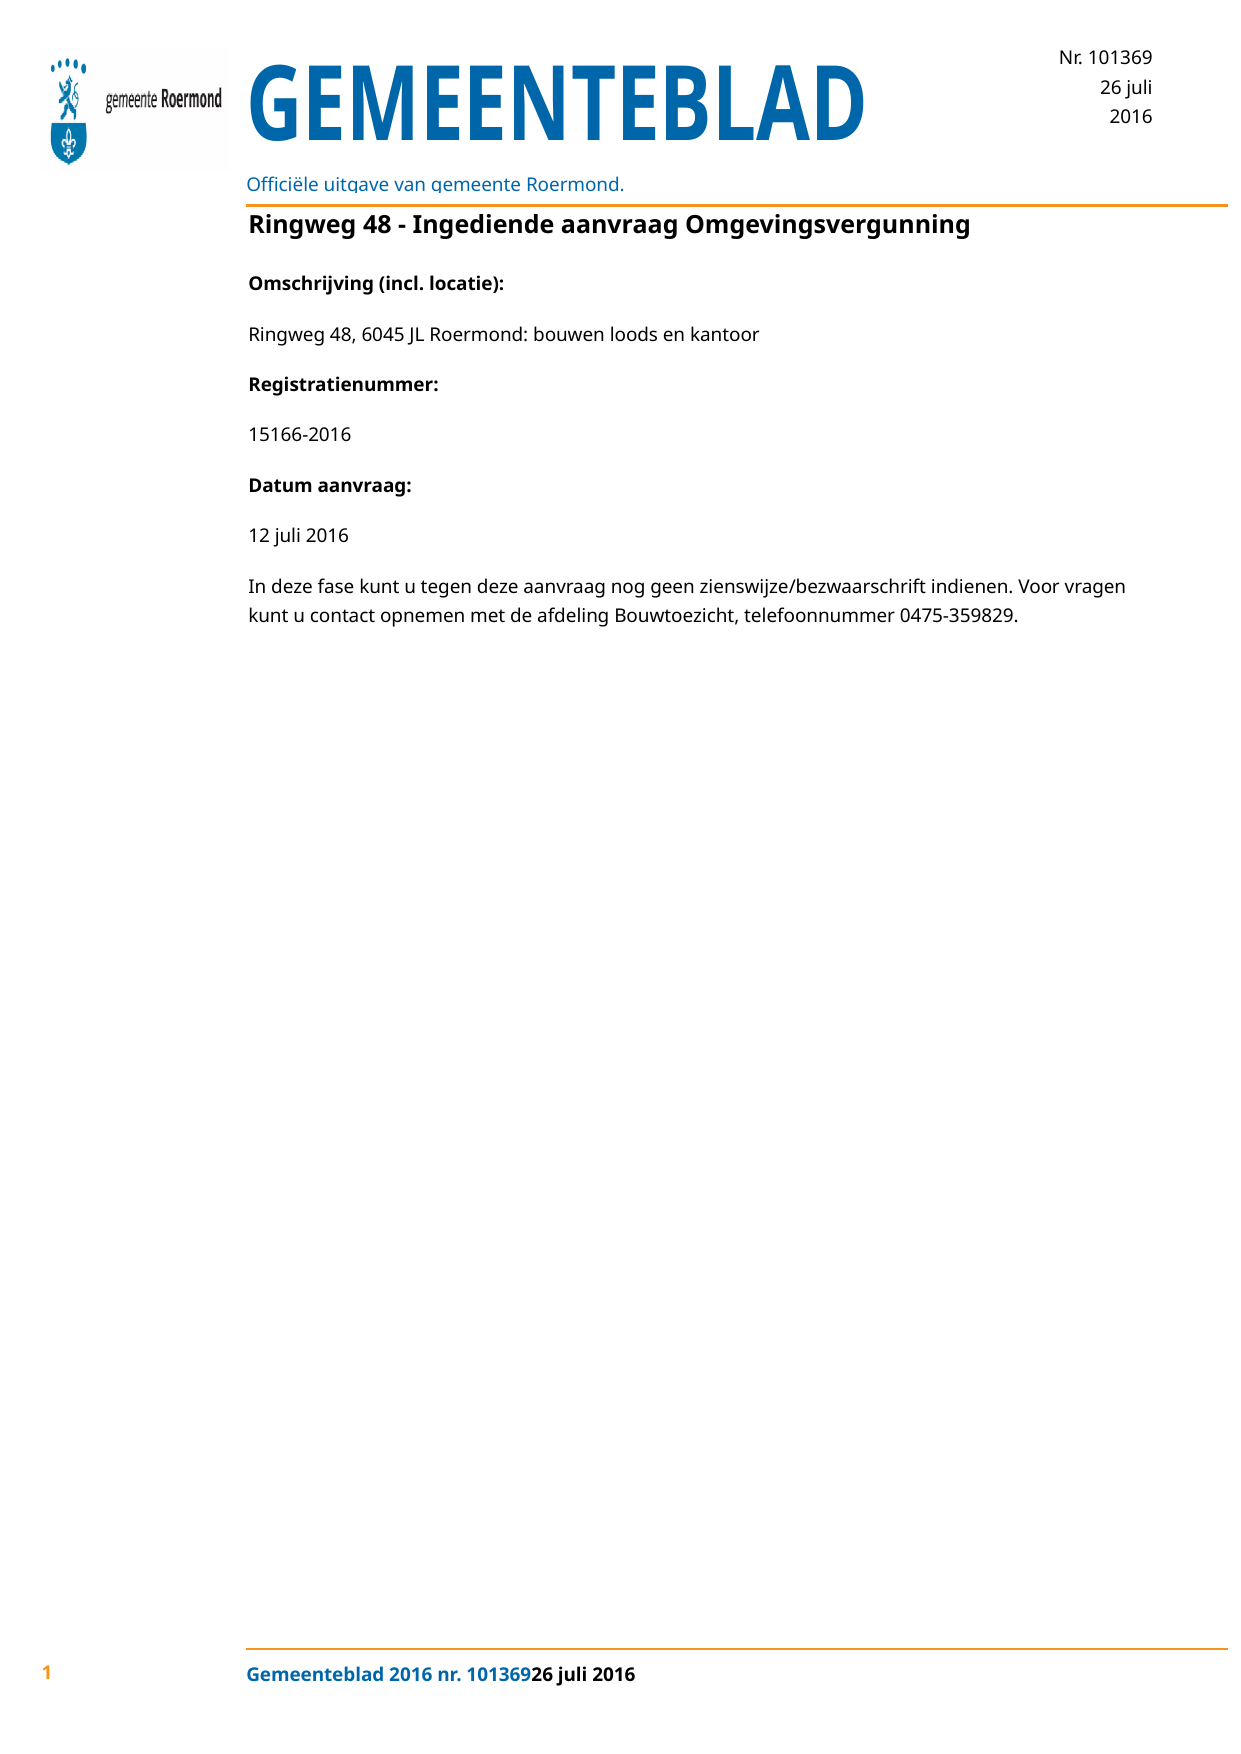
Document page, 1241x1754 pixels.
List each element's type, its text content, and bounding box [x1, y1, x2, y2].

text Omschrijving (incl. locatie): [248, 270, 1152, 296]
text Ringweg 48, 6045 JL Roermond: bouwen loods en kantoor [248, 321, 1152, 346]
text Datum aanvraag: [248, 472, 1152, 498]
text In deze fase kunt u tegen deze aanvraag nog geen zienswijze/bezwaarschrift indienen. Voor vragen kunt u contact opnemen met de afdeling Bouwtoezicht, telefoonnummer 0475-359829. [248, 573, 1152, 628]
text 15166-2016 [248, 422, 1152, 447]
text Registratienummer: [248, 371, 1152, 397]
text Ringweg 48 - Ingediende aanvraag Omgevingsvergunning [248, 207, 1152, 241]
picture [41, 47, 231, 172]
text 12 juli 2016 [248, 522, 1152, 548]
